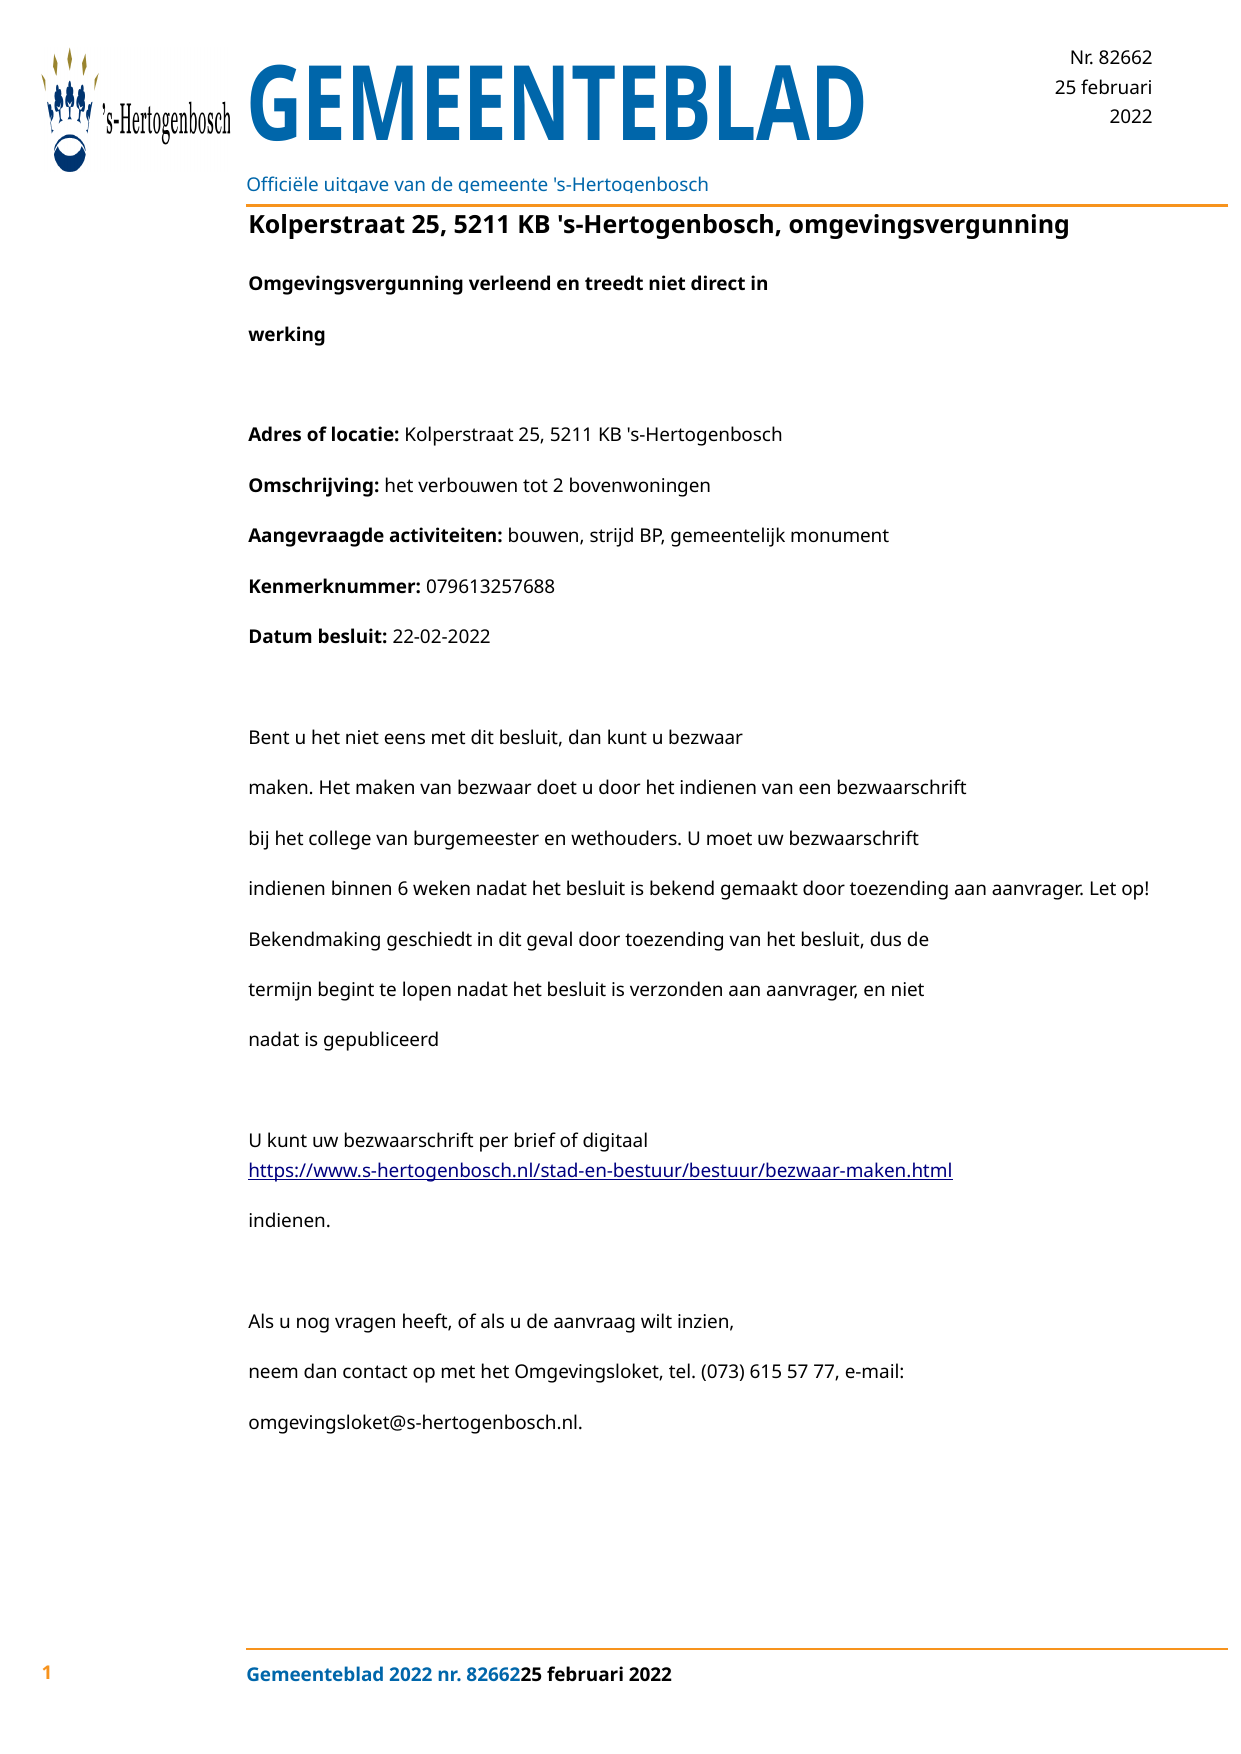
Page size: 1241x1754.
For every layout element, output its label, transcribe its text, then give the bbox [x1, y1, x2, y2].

text neem dan contact op met het Omgevingsloket, tel. (073) 615 57 77, e-mail: [248, 1359, 1152, 1384]
picture [41, 47, 231, 172]
text nadat is gepubliceerd [248, 1027, 1152, 1052]
text U kunt uw bezwaarschrift per brief of digitaal https://www.s-hertogenbosch.nl/stad-en-bestuur/bestuur/bezwaar-maken.html [248, 1127, 1152, 1183]
text Adres of locatie: Kolperstraat 25, 5211 KB 's-Hertogenbosch [248, 422, 1152, 447]
text Aangevraagde activiteiten: bouwen, strijd BP, gemeentelijk monument [248, 522, 1152, 548]
text maken. Het maken van bezwaar doet u door het indienen van een bezwaarschrift [248, 774, 1152, 800]
text Kolperstraat 25, 5211 KB 's-Hertogenbosch, omgevingsvergunning [248, 207, 1152, 241]
text Datum besluit: 22-02-2022 [248, 623, 1152, 649]
text indienen. [248, 1207, 1152, 1233]
text Als u nog vragen heeft, of als u de aanvraag wilt inzien, [248, 1308, 1152, 1334]
text termijn begint te lopen nadat het besluit is verzonden aan aanvrager, en niet [248, 976, 1152, 1002]
text Bent u het niet eens met dit besluit, dan kunt u bezwaar [248, 724, 1152, 750]
text werking [248, 321, 1152, 346]
text indienen binnen 6 weken nadat het besluit is bekend gemaakt door toezending aan aanvrager. Let op! [248, 875, 1152, 901]
text Omschrijving: het verbouwen tot 2 bovenwoningen [248, 472, 1152, 498]
text Bekendmaking geschiedt in dit geval door toezending van het besluit, dus de [248, 926, 1152, 951]
text Omgevingsvergunning verleend en treedt niet direct in [248, 270, 1152, 296]
text bij het college van burgemeester en wethouders. U moet uw bezwaarschrift [248, 825, 1152, 851]
text omgevingsloket@s-hertogenbosch.nl. [248, 1409, 1152, 1435]
text Kenmerknummer: 079613257688 [248, 573, 1152, 598]
